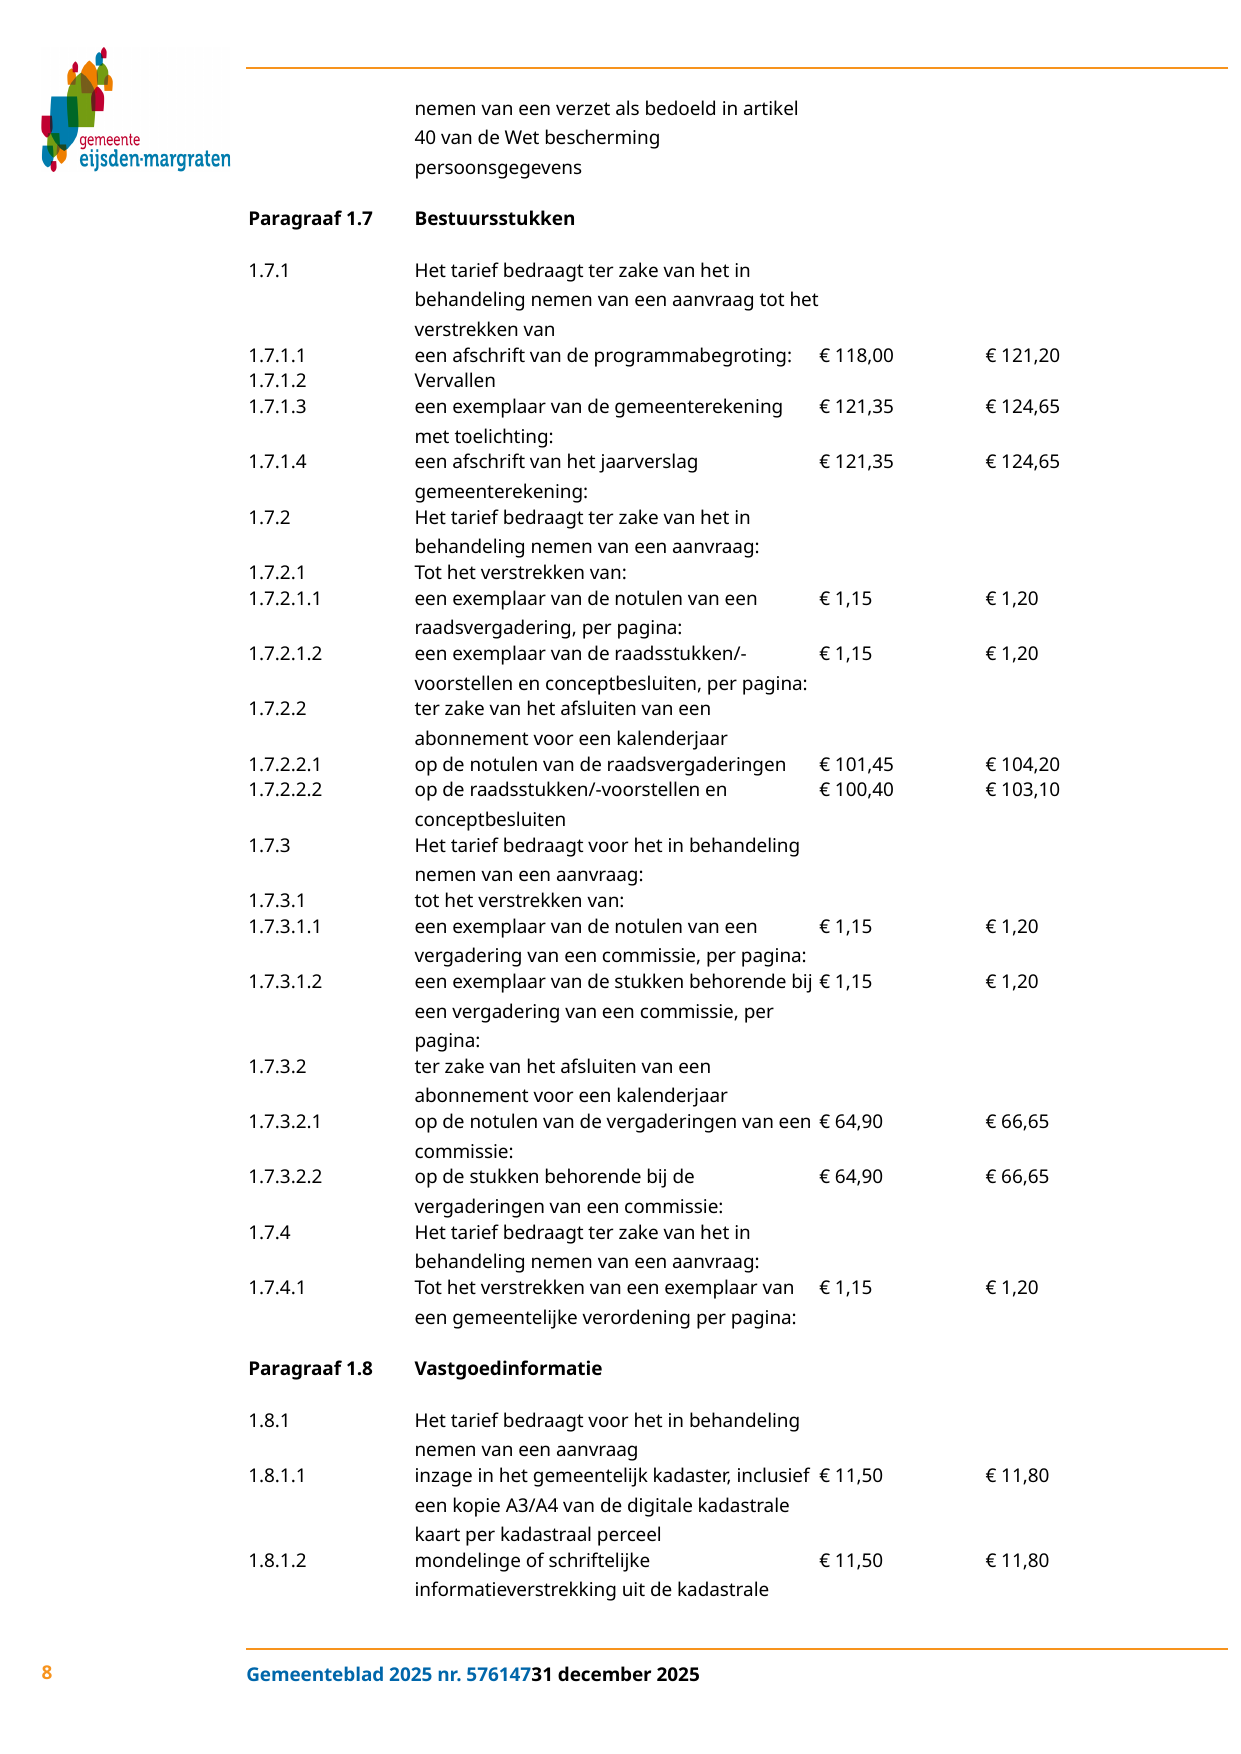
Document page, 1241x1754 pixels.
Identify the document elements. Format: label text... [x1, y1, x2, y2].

table_cell [414, 180, 819, 205]
table_cell [985, 1053, 1152, 1108]
table_cell ter zake van het afsluiten van een abonnement voor een kalenderjaar [414, 1053, 819, 1108]
table_cell [819, 1053, 985, 1108]
table_cell [985, 504, 1152, 559]
table_cell [985, 368, 1152, 393]
table_cell [985, 559, 1152, 585]
table_cell € 1,20 [985, 1274, 1152, 1330]
table_cell een exemplaar van de gemeenterekening met toelichting: [414, 393, 819, 448]
table_cell € 11,80 [985, 1462, 1152, 1547]
table_cell € 11,80 [985, 1547, 1152, 1602]
table_cell 1.8.1 [248, 1407, 414, 1462]
table_cell op de notulen van de raadsvergaderingen [414, 751, 819, 777]
table_cell € 121,35 [819, 393, 985, 448]
table_cell 1.7.2.1.1 [248, 585, 414, 640]
table_cell een exemplaar van de raadsstukken/-voorstellen en conceptbesluiten, per pagina: [414, 640, 819, 696]
table_cell 1.7.3.1.1 [248, 913, 414, 968]
table_cell Tot het verstrekken van: [414, 559, 819, 585]
table_cell € 1,15 [819, 640, 985, 696]
table_cell [985, 205, 1152, 231]
table_cell [985, 1381, 1152, 1407]
table_cell € 1,15 [819, 585, 985, 640]
table_cell 1.7.2.2.1 [248, 751, 414, 777]
table_cell 1.7.3.2 [248, 1053, 414, 1108]
table_cell Vervallen [414, 368, 819, 393]
table_cell [819, 231, 985, 257]
table_cell 1.7.1.4 [248, 449, 414, 504]
table_cell nemen van een verzet als bedoeld in artikel 40 van de Wet bescherming persoonsgegevens [414, 95, 819, 180]
table_cell een exemplaar van de notulen van een vergadering van een commissie, per pagina: [414, 913, 819, 968]
table_cell [248, 180, 414, 205]
table_cell [248, 1381, 414, 1407]
table_cell [985, 257, 1152, 342]
table_cell [414, 231, 819, 257]
table_cell Het tarief bedraagt ter zake van het in behandeling nemen van een aanvraag: [414, 1219, 819, 1274]
table_cell € 118,00 [819, 342, 985, 367]
table_cell [819, 1381, 985, 1407]
table_cell [248, 95, 414, 180]
table_cell Het tarief bedraagt voor het in behandeling nemen van een aanvraag: [414, 832, 819, 887]
table_cell [985, 180, 1152, 205]
table_cell [819, 1219, 985, 1274]
table_cell 1.7.4 [248, 1219, 414, 1274]
table_cell [248, 231, 414, 257]
picture [41, 47, 231, 172]
table_cell op de raadsstukken/-voorstellen en conceptbesluiten [414, 777, 819, 832]
table_cell [819, 1407, 985, 1462]
table_cell 1.7.2.1.2 [248, 640, 414, 696]
table_cell [985, 832, 1152, 887]
table_cell 1.7.2 [248, 504, 414, 559]
table_cell ter zake van het afsluiten van een abonnement voor een kalenderjaar [414, 696, 819, 751]
table_cell Vastgoedinformatie [414, 1355, 819, 1381]
table_cell een exemplaar van de stukken behorende bij een vergadering van een commissie, per pagina: [414, 968, 819, 1053]
table_cell 1.7.2.1 [248, 559, 414, 585]
table_cell € 11,50 [819, 1547, 985, 1602]
table_cell € 1,20 [985, 585, 1152, 640]
table_cell [819, 887, 985, 913]
table_cell 1.8.1.2 [248, 1547, 414, 1602]
table_cell Bestuursstukken [414, 205, 819, 231]
table_cell [985, 1330, 1152, 1355]
table_cell [819, 832, 985, 887]
table_cell een afschrift van het jaarverslag gemeenterekening: [414, 449, 819, 504]
table_cell € 1,20 [985, 913, 1152, 968]
table_cell op de notulen van de vergaderingen van een commissie: [414, 1109, 819, 1164]
table_cell 1.7.3.2.2 [248, 1164, 414, 1219]
table_cell 1.7.2.2.2 [248, 777, 414, 832]
table_cell [985, 887, 1152, 913]
table_cell € 1,15 [819, 1274, 985, 1330]
table_cell 1.7.2.2 [248, 696, 414, 751]
table_cell op de stukken behorende bij de vergaderingen van een commissie: [414, 1164, 819, 1219]
table_cell 1.7.1.1 [248, 342, 414, 367]
table_cell € 66,65 [985, 1164, 1152, 1219]
table_cell [985, 1355, 1152, 1381]
table_cell [985, 95, 1152, 180]
table_cell [414, 1381, 819, 1407]
table_cell € 66,65 [985, 1109, 1152, 1164]
table_cell [414, 1330, 819, 1355]
table_cell € 121,20 [985, 342, 1152, 367]
table_cell [819, 205, 985, 231]
table_cell Het tarief bedraagt ter zake van het in behandeling nemen van een aanvraag tot het verstrekken van [414, 257, 819, 342]
table_cell [819, 1330, 985, 1355]
table_cell € 1,15 [819, 913, 985, 968]
table_cell € 103,10 [985, 777, 1152, 832]
table_cell [819, 95, 985, 180]
table_cell € 124,65 [985, 393, 1152, 448]
table_cell Het tarief bedraagt voor het in behandeling nemen van een aanvraag [414, 1407, 819, 1462]
table_cell € 101,45 [819, 751, 985, 777]
table_cell 1.7.3.2.1 [248, 1109, 414, 1164]
table_cell € 64,90 [819, 1109, 985, 1164]
table_cell inzage in het gemeentelijk kadaster, inclusief een kopie A3/A4 van de digitale kadastrale kaart per kadastraal perceel [414, 1462, 819, 1547]
table_cell € 1,20 [985, 640, 1152, 696]
table_cell € 100,40 [819, 777, 985, 832]
table_cell € 124,65 [985, 449, 1152, 504]
table_cell [985, 1219, 1152, 1274]
table_cell Het tarief bedraagt ter zake van het in behandeling nemen van een aanvraag: [414, 504, 819, 559]
table_cell € 1,20 [985, 968, 1152, 1053]
table_cell Tot het verstrekken van een exemplaar van een gemeentelijke verordening per pagina: [414, 1274, 819, 1330]
table_cell [819, 368, 985, 393]
table_cell 1.7.1.2 [248, 368, 414, 393]
table_cell Paragraaf 1.8 [248, 1355, 414, 1381]
table_cell € 121,35 [819, 449, 985, 504]
table_cell mondelinge of schriftelijke informatieverstrekking uit de kadastrale [414, 1547, 819, 1602]
table_cell 1.7.1.3 [248, 393, 414, 448]
table_cell 1.7.3.1 [248, 887, 414, 913]
table_cell Paragraaf 1.7 [248, 205, 414, 231]
table_cell [248, 1330, 414, 1355]
table_cell € 1,15 [819, 968, 985, 1053]
table_cell 1.7.4.1 [248, 1274, 414, 1330]
table_cell een exemplaar van de notulen van een raadsvergadering, per pagina: [414, 585, 819, 640]
table_cell € 64,90 [819, 1164, 985, 1219]
table_cell [819, 257, 985, 342]
table_cell 1.7.3 [248, 832, 414, 887]
table_cell tot het verstrekken van: [414, 887, 819, 913]
table_cell € 11,50 [819, 1462, 985, 1547]
table_cell [985, 231, 1152, 257]
table_cell 1.7.3.1.2 [248, 968, 414, 1053]
table_cell een afschrift van de programmabegroting: [414, 342, 819, 367]
table_cell € 104,20 [985, 751, 1152, 777]
table_cell 1.8.1.1 [248, 1462, 414, 1547]
table_cell [819, 180, 985, 205]
table_cell [819, 696, 985, 751]
table_cell [985, 1407, 1152, 1462]
table_cell [985, 696, 1152, 751]
table_cell [819, 1355, 985, 1381]
table_cell [819, 559, 985, 585]
table_cell [819, 504, 985, 559]
table_cell 1.7.1 [248, 257, 414, 342]
